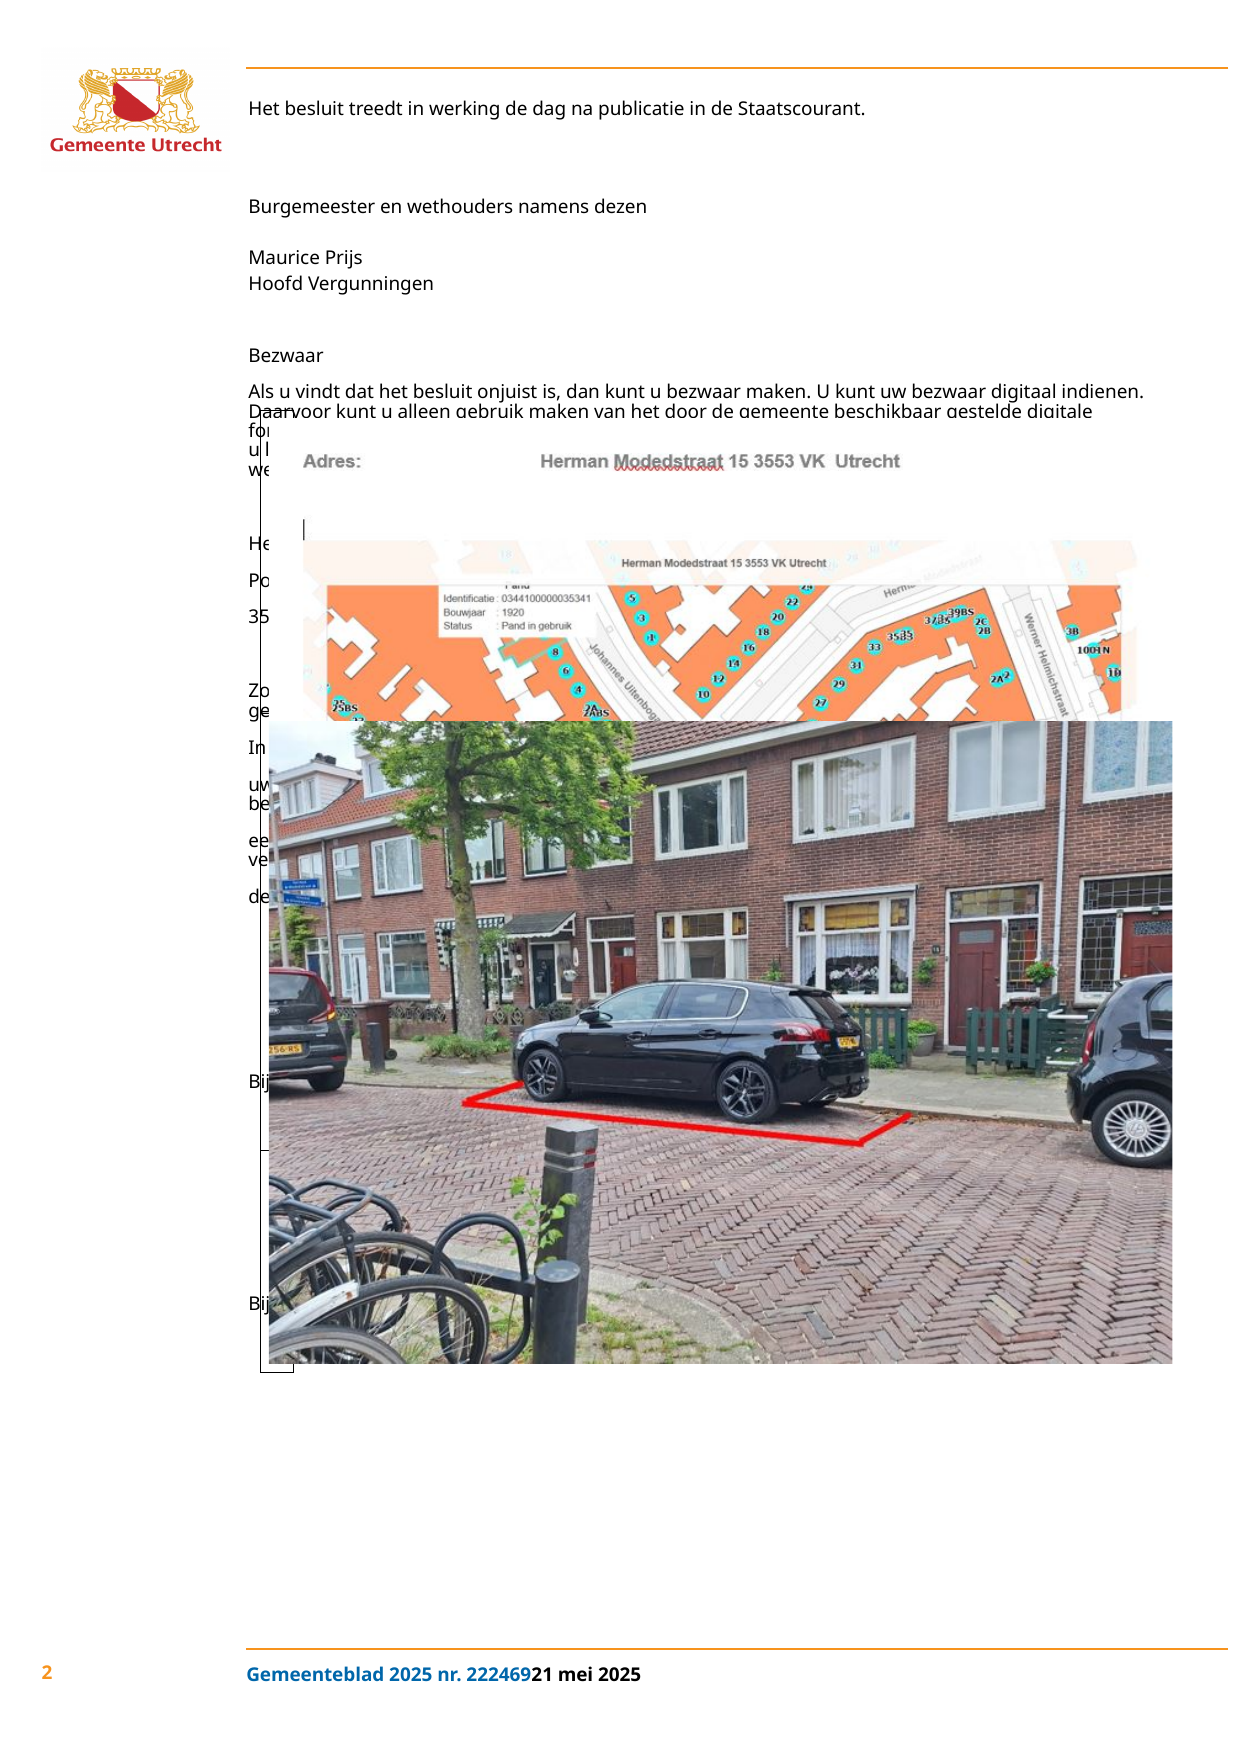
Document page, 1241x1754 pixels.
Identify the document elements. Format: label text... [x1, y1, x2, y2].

text Bezwaar [248, 347, 1152, 366]
text Maurice Prijs [248, 244, 1152, 270]
picture [41, 47, 231, 172]
text Burgemeester en wethouders namens dezen [248, 193, 1152, 219]
text Hoofd Vergunningen [248, 270, 1152, 296]
text Als u vindt dat het besluit onjuist is, dan kunt u bezwaar maken. U kunt uw bezwaar digitaal indienen. Daarvoor kunt u alleen gebruik maken van het door de gemeente beschikbaar gestelde digitale formulier. Dit vindt u op www.utrecht.nl/bezwaar. U kunt het bezwaar niet per e-mail indienen. Maakt u liever per brief bezwaar, dan kunt u uw bezwaarschrift sturen aan het College van burgemeester en wethouders. [248, 383, 1152, 473]
text Het besluit treedt in werking de dag na publicatie in de Staatscourant. [248, 95, 1152, 121]
picture [268, 418, 1173, 1364]
